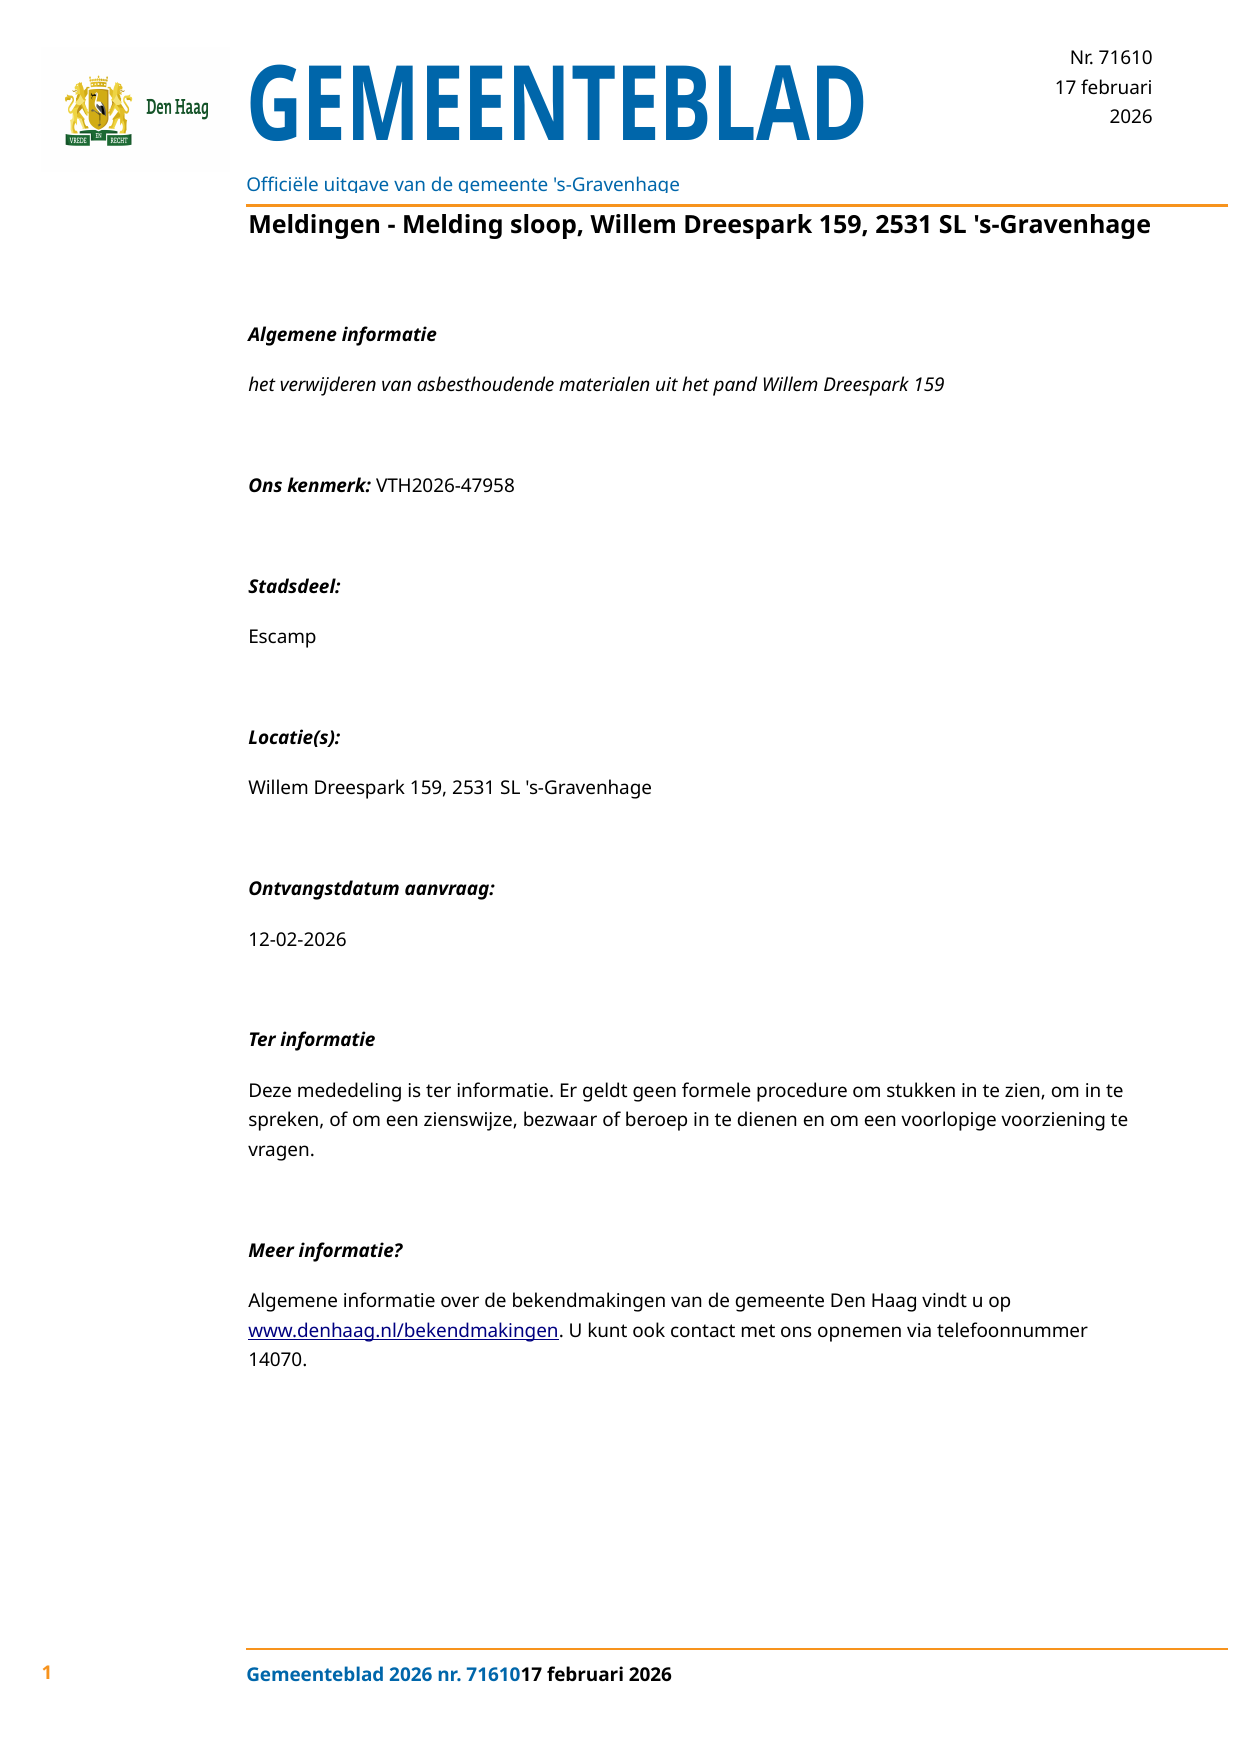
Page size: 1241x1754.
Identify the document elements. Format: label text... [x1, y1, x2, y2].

text Algemene informatie [248, 321, 1152, 346]
text Ontvangstdatum aanvraag: [248, 875, 1152, 901]
text Deze mededeling is ter informatie. Er geldt geen formele procedure om stukken in te zien, om in te spreken, of om een zienswijze, bezwaar of beroep in te dienen en om een voorlopige voorziening te vragen. [248, 1077, 1152, 1162]
text Willem Dreespark 159, 2531 SL 's-Gravenhage [248, 774, 1152, 800]
text Ons kenmerk: VTH2026-47958 [248, 472, 1152, 498]
text 12-02-2026 [248, 926, 1152, 951]
text Algemene informatie over de bekendmakingen van de gemeente Den Haag vindt u op www.denhaag.nl/bekendmakingen. U kunt ook contact met ons opnemen via telefoonnummer 14070. [248, 1287, 1152, 1372]
text Locatie(s): [248, 724, 1152, 750]
text het verwijderen van asbesthoudende materialen uit het pand Willem Dreespark 159 [248, 371, 1152, 397]
text Stadsdeel: [248, 573, 1152, 598]
text Meer informatie? [248, 1237, 1152, 1263]
text Ter informatie [248, 1027, 1152, 1052]
text Escamp [248, 623, 1152, 649]
text Meldingen - Melding sloop, Willem Dreespark 159, 2531 SL 's-Gravenhage [248, 207, 1152, 241]
picture [41, 47, 231, 172]
